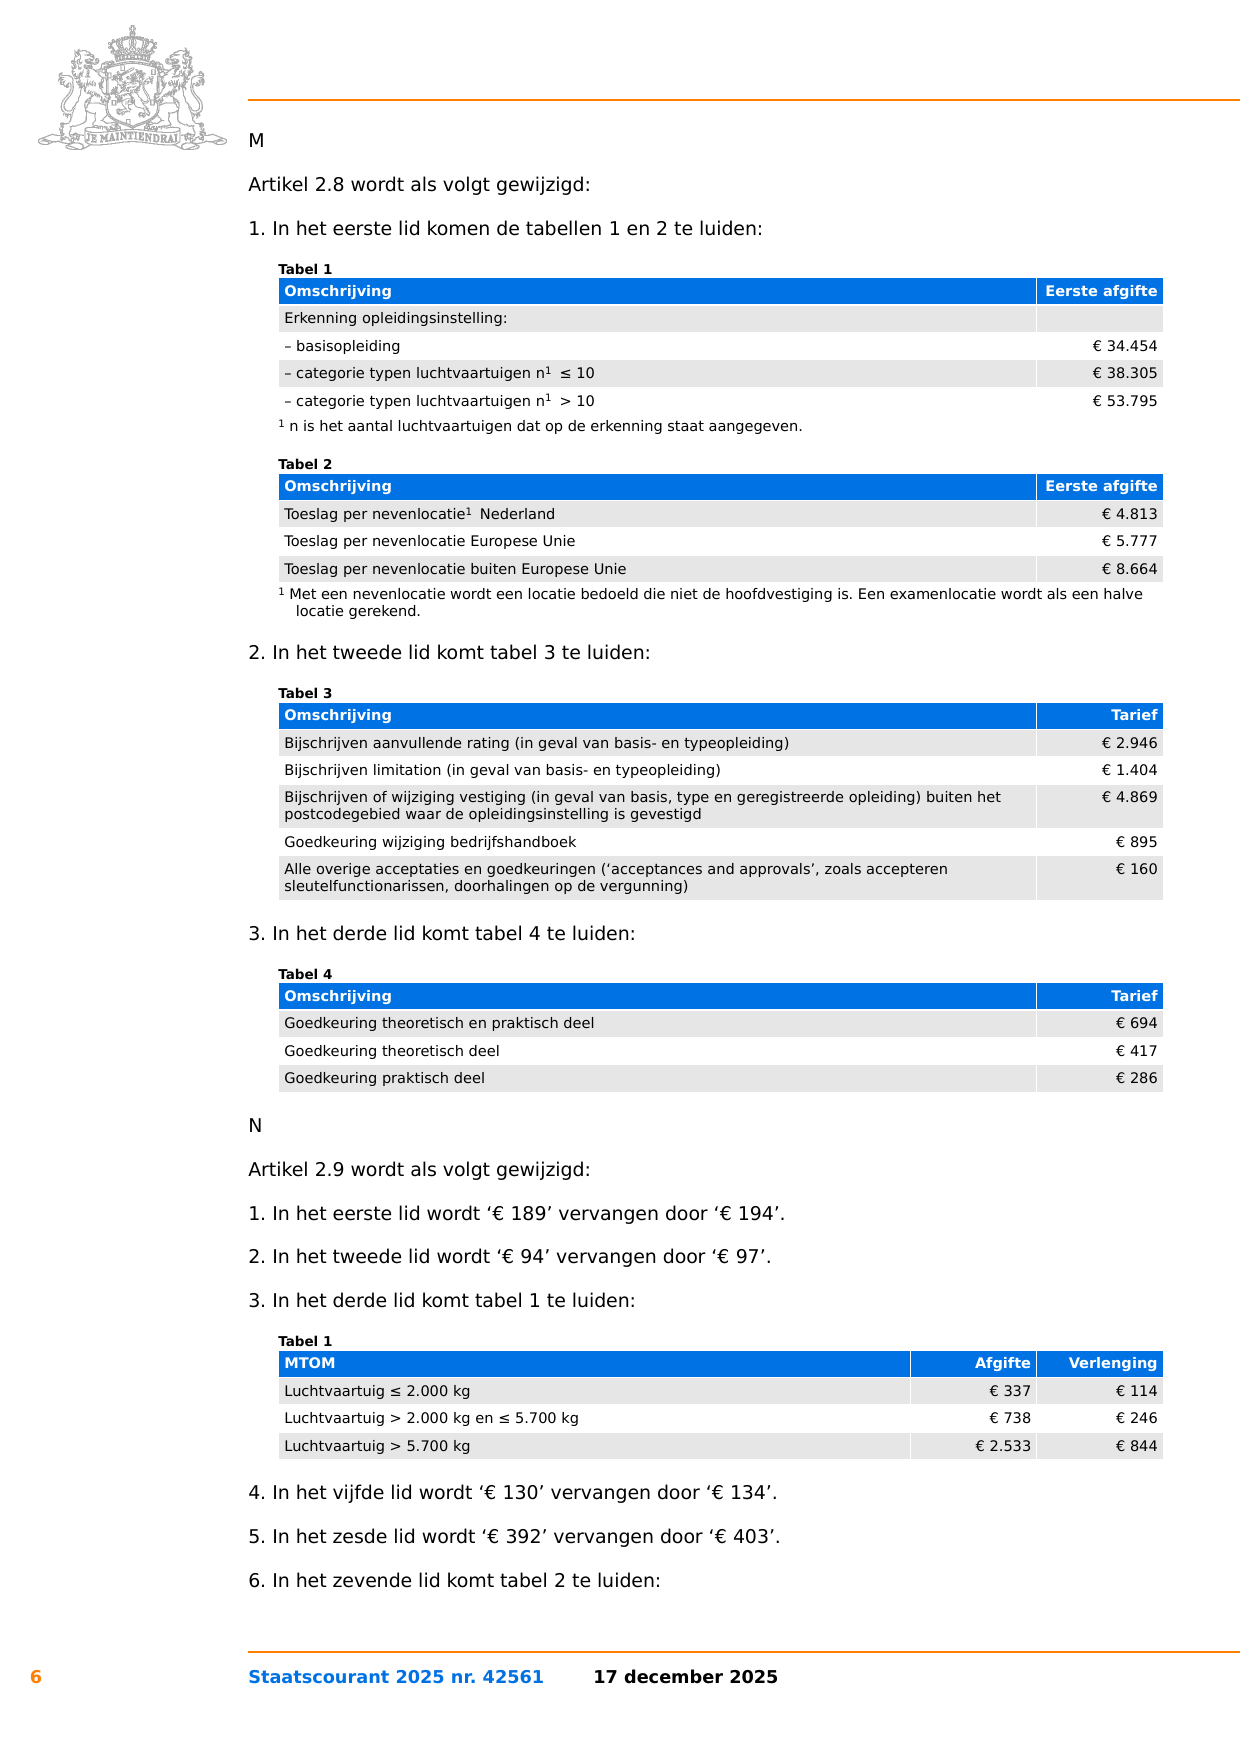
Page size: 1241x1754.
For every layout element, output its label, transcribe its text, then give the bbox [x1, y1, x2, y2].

table_cell Alle overige acceptaties en goedkeuringen (‘acceptances and approvals’, zoals accepteren sleutelfunctionarissen, doorhalingen op de vergunning) [279, 856, 1036, 900]
table_cell € 34.454 [1037, 333, 1163, 359]
table_header Tabel 2 [278, 457, 1163, 473]
text 2. In het tweede lid komt tabel 3 te luiden: [248, 642, 1163, 664]
table_cell Erkenning opleidingsinstelling: [279, 306, 1036, 332]
table_cell [1037, 306, 1163, 332]
table_header Tabel 3 [278, 686, 1163, 701]
table_cell € 114 [1037, 1378, 1163, 1404]
text N [248, 1115, 1163, 1137]
table_cell € 8.664 [1037, 556, 1163, 582]
table_cell Tarief [1037, 983, 1163, 1009]
table_cell Goedkeuring wijziging bedrijfshandboek [279, 829, 1036, 855]
text 2. In het tweede lid wordt ‘€ 94’ vervangen door ‘€ 97’. [248, 1246, 1163, 1268]
table_cell € 5.777 [1037, 529, 1163, 555]
table_cell Luchtvaartuig > 2.000 kg en ≤ 5.700 kg [279, 1406, 910, 1432]
table_cell Bijschrijven of wijziging vestiging (in geval van basis, type en geregistreerde opleiding) buiten het postcodegebied waar de opleidingsinstelling is gevestigd [279, 785, 1036, 828]
text 1. In het eerste lid wordt ‘€ 189’ vervangen door ‘€ 194’. [248, 1202, 1163, 1224]
table_cell € 53.795 [1037, 388, 1163, 414]
table_cell € 4.813 [1037, 501, 1163, 527]
table_cell Eerste afgifte [1037, 474, 1163, 500]
table_header Tabel 4 [278, 966, 1163, 982]
table_cell € 844 [1037, 1433, 1163, 1459]
table_cell Omschrijving [279, 278, 1036, 304]
text 5. In het zesde lid wordt ‘€ 392’ vervangen door ‘€ 403’. [248, 1526, 1163, 1548]
table_cell – categorie typen luchtvaartuigen n1 > 10 [279, 388, 1036, 414]
table_cell 1 n is het aantal luchtvaartuigen dat op de erkenning staat aangegeven. [278, 415, 1163, 435]
table_cell Omschrijving [279, 703, 1036, 729]
table_cell Toeslag per nevenlocatie Europese Unie [279, 529, 1036, 555]
table_cell Verlenging [1037, 1351, 1163, 1377]
table_cell € 337 [911, 1378, 1036, 1404]
table_cell Omschrijving [279, 983, 1036, 1009]
table_cell Bijschrijven aanvullende rating (in geval van basis- en typeopleiding) [279, 730, 1036, 756]
table_cell € 160 [1037, 856, 1163, 900]
table_cell Toeslag per nevenlocatie buiten Europese Unie [279, 556, 1036, 582]
table_cell Tarief [1037, 703, 1163, 729]
text 6. In het zevende lid komt tabel 2 te luiden: [248, 1570, 1163, 1592]
table_header Tabel 1 [278, 261, 1163, 277]
table_cell 1 Met een nevenlocatie wordt een locatie bedoeld die niet de hoofdvestiging is. Een examenlocatie wordt als een halve locatie gerekend. [278, 583, 1163, 620]
table_cell € 2.946 [1037, 730, 1163, 756]
table_cell Luchtvaartuig ≤ 2.000 kg [279, 1378, 910, 1404]
table_cell Luchtvaartuig > 5.700 kg [279, 1433, 910, 1459]
table_cell € 694 [1037, 1011, 1163, 1037]
table_cell € 738 [911, 1406, 1036, 1432]
table_cell – basisopleiding [279, 333, 1036, 359]
text 4. In het vijfde lid wordt ‘€ 130’ vervangen door ‘€ 134’. [248, 1482, 1163, 1504]
table_cell Goedkeuring praktisch deel [279, 1065, 1036, 1092]
table_cell Bijschrijven limitation (in geval van basis- en typeopleiding) [279, 757, 1036, 783]
table_cell € 246 [1037, 1406, 1163, 1432]
table_cell € 2.533 [911, 1433, 1036, 1459]
text 1. In het eerste lid komen de tabellen 1 en 2 te luiden: [248, 218, 1163, 239]
table_cell € 286 [1037, 1065, 1163, 1092]
text Artikel 2.8 wordt als volgt gewijzigd: [248, 174, 1163, 196]
table_cell € 417 [1037, 1038, 1163, 1064]
table_cell € 1.404 [1037, 757, 1163, 783]
table_cell Omschrijving [279, 474, 1036, 500]
text Artikel 2.9 wordt als volgt gewijzigd: [248, 1158, 1163, 1181]
table_cell Goedkeuring theoretisch en praktisch deel [279, 1011, 1036, 1037]
table_cell € 895 [1037, 829, 1163, 855]
table_cell € 38.305 [1037, 360, 1163, 387]
table_cell Goedkeuring theoretisch deel [279, 1038, 1036, 1064]
table_cell € 4.869 [1037, 785, 1163, 828]
text M [248, 130, 1163, 152]
table_cell – categorie typen luchtvaartuigen n1 ≤ 10 [279, 360, 1036, 387]
table_header Tabel 1 [278, 1334, 1163, 1350]
table_cell Eerste afgifte [1037, 278, 1163, 304]
table_cell Toeslag per nevenlocatie1 Nederland [279, 501, 1036, 527]
picture [38, 25, 227, 150]
text 3. In het derde lid komt tabel 4 te luiden: [248, 923, 1163, 944]
table_cell Afgifte [911, 1351, 1036, 1377]
table_cell MTOM [279, 1351, 910, 1377]
text 3. In het derde lid komt tabel 1 te luiden: [248, 1290, 1163, 1312]
